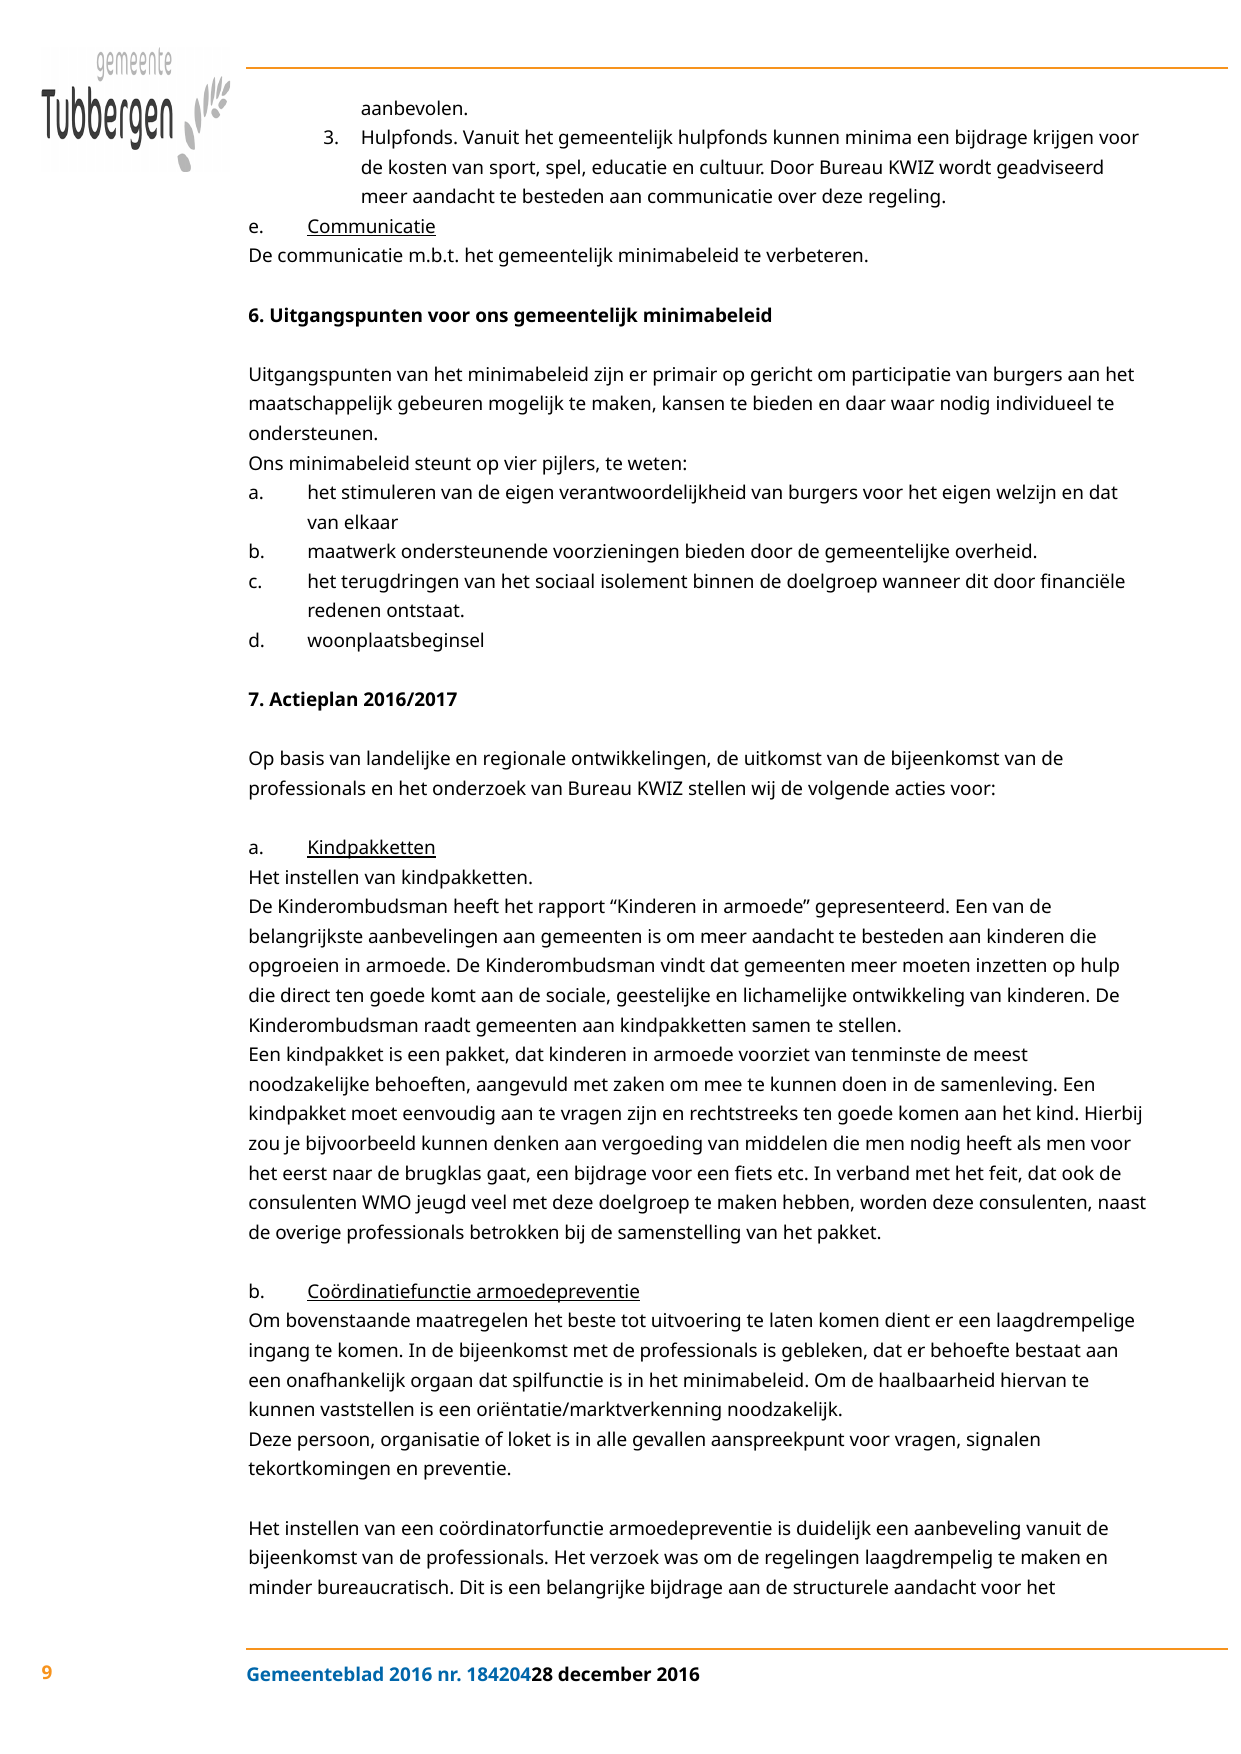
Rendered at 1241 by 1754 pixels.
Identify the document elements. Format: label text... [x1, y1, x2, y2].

list het terugdringen van het sociaal isolement binnen de doelgroep wanneer dit door financiële redenen ontstaat. [248, 568, 1152, 623]
text Het instellen van kindpakketten. [248, 864, 1152, 890]
text Op basis van landelijke en regionale ontwikkelingen, de uitkomst van de bijeenkomst van de professionals en het onderzoek van Bureau KWIZ stellen wij de volgende acties voor: [248, 746, 1152, 801]
picture [41, 47, 231, 172]
text Deze persoon, organisatie of loket is in alle gevallen aanspreekpunt voor vragen, signalen tekortkomingen en preventie. [248, 1426, 1152, 1481]
text Uitgangspunten van het minimabeleid zijn er primair op gericht om participatie van burgers aan het maatschappelijk gebeuren mogelijk te maken, kansen te bieden en daar waar nodig individueel te ondersteunen. [248, 361, 1152, 446]
text Ons minimabeleid steunt op vier pijlers, te weten: [248, 450, 1152, 476]
list het stimuleren van de eigen verantwoordelijkheid van burgers voor het eigen welzijn en dat van elkaar [248, 479, 1152, 535]
list Coördinatiefunctie armoedepreventie [248, 1278, 1152, 1304]
text Om bovenstaande maatregelen het beste tot uitvoering te laten komen dient er een laagdrempelige ingang te komen. In de bijeenkomst met de professionals is gebleken, dat er behoefte bestaat aan een onafhankelijk orgaan dat spilfunctie is in het minimabeleid. Om de haalbaarheid hiervan te kunnen vaststellen is een oriëntatie/marktverkenning noodzakelijk. [248, 1308, 1152, 1422]
text Het instellen van een coördinatorfunctie armoedepreventie is duidelijk een aanbeveling vanuit de bijeenkomst van de professionals. Het verzoek was om de regelingen laagdrempelig te maken en minder bureaucratisch. Dit is een belangrijke bijdrage aan de structurele aandacht voor het [248, 1515, 1152, 1600]
list Communicatie [248, 213, 1152, 239]
text 7. Actieplan 2016/2017 [248, 686, 1152, 712]
text Een kindpakket is een pakket, dat kinderen in armoede voorziet van tenminste de meest noodzakelijke behoeften, aangevuld met zaken om mee te kunnen doen in de samenleving. Een kindpakket moet eenvoudig aan te vragen zijn en rechtstreeks ten goede komen aan het kind. Hierbij zou je bijvoorbeeld kunnen denken aan vergoeding van middelen die men nodig heeft als men voor het eerst naar de brugklas gaat, een bijdrage voor een fiets etc. In verband met het feit, dat ook de consulenten WMO jeugd veel met deze doelgroep te maken hebben, worden deze consulenten, naast de overige professionals betrokken bij de samenstelling van het pakket. [248, 1041, 1152, 1245]
text De communicatie m.b.t. het gemeentelijk minimabeleid te verbeteren. [248, 243, 1152, 268]
list woonplaatsbeginsel [248, 627, 1152, 653]
text 6. Uitgangspunten voor ons gemeentelijk minimabeleid [248, 302, 1152, 328]
list Kindpakketten [248, 834, 1152, 860]
list Hulpfonds. Vanuit het gemeentelijk hulpfonds kunnen minima een bijdrage krijgen voor de kosten van sport, spel, educatie en cultuur. Door Bureau KWIZ wordt geadviseerd meer aandacht te besteden aan communicatie over deze regeling. [323, 124, 1152, 209]
list aanbevolen. [323, 95, 1152, 121]
text De Kinderombudsman heeft het rapport “Kinderen in armoede” gepresenteerd. Een van de belangrijkste aanbevelingen aan gemeenten is om meer aandacht te besteden aan kinderen die opgroeien in armoede. De Kinderombudsman vindt dat gemeenten meer moeten inzetten op hulp die direct ten goede komt aan de sociale, geestelijke en lichamelijke ontwikkeling van kinderen. De Kinderombudsman raadt gemeenten aan kindpakketten samen te stellen. [248, 893, 1152, 1038]
list maatwerk ondersteunende voorzieningen bieden door de gemeentelijke overheid. [248, 538, 1152, 564]
